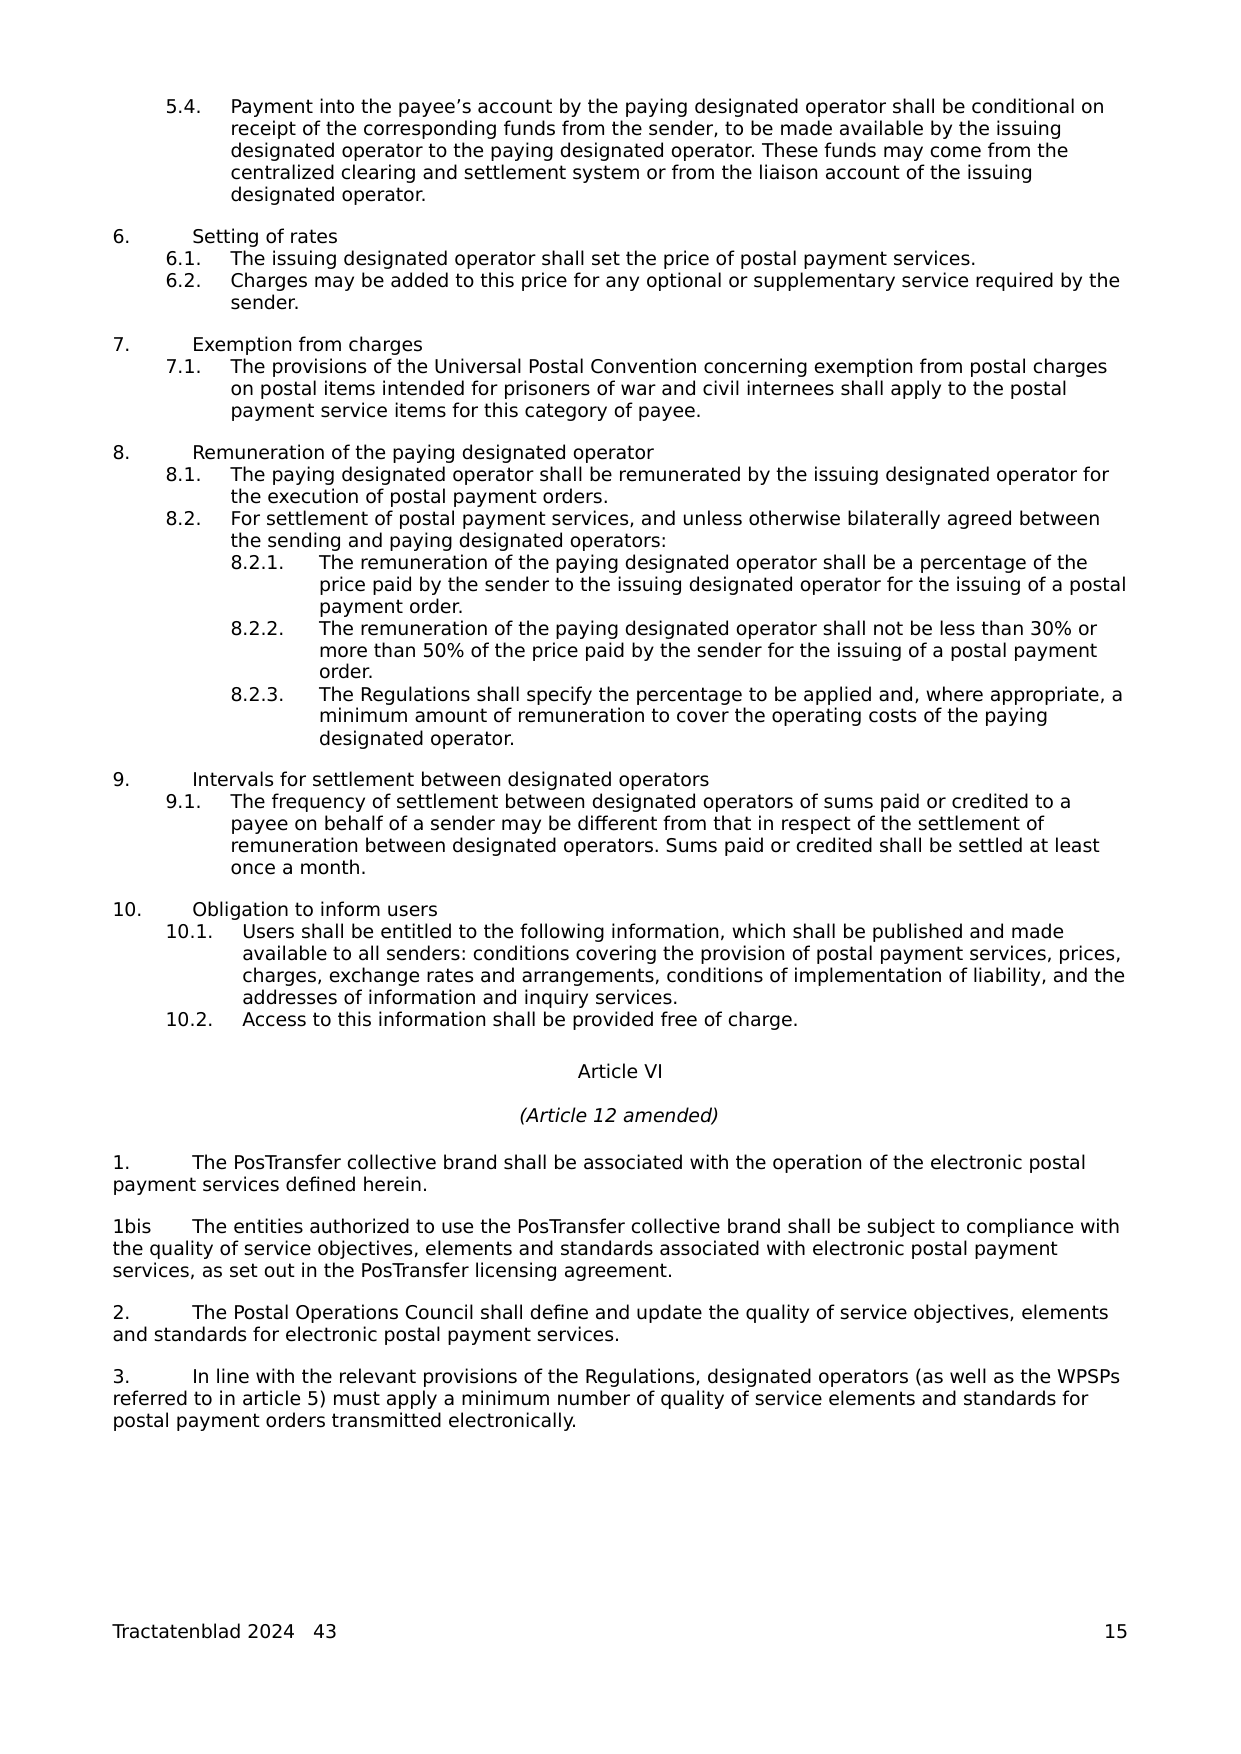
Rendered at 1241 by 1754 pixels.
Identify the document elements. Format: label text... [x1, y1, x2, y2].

text 8.2.3. The Regulations shall specify the percentage to be applied and, where appropriate, a minimum amount of remuneration to cover the operating costs of the paying designated operator. [230, 683, 1128, 749]
text 10.2. Access to this information shall be provided free of charge. [165, 1009, 1128, 1031]
text 5.4. Payment into the payee’s account by the paying designated operator shall be conditional on receipt of the corresponding funds from the sender, to be made available by the issuing designated operator to the paying designated operator. These funds may come from the centralized clearing and settlement system or from the liaison account of the issuing designated operator. [165, 96, 1128, 206]
text 10. Obligation to inform users [112, 899, 1128, 921]
text 1bis The entities authorized to use the PosTransfer collective brand shall be subject to compliance with the quality of service objectives, elements and standards associated with electronic postal payment services, as set out in the PosTransfer licensing agreement. [112, 1216, 1128, 1282]
text 3. In line with the relevant provisions of the Regulations, designated operators (as well as the WPSPs referred to in article 5) must apply a minimum number of quality of service elements and standards for postal payment orders transmitted electronically. [112, 1366, 1128, 1432]
text 8.2. For settlement of postal payment services, and unless otherwise bilaterally agreed between the sending and paying designated operators: [165, 508, 1128, 552]
text 1. The PosTransfer collective brand shall be associated with the operation of the electronic postal payment services defined herein. [112, 1152, 1128, 1196]
text 8.2.1. The remuneration of the paying designated operator shall be a percentage of the price paid by the sender to the issuing designated operator for the issuing of a postal payment order. [230, 552, 1128, 617]
text 6.1. The issuing designated operator shall set the price of postal payment services. [165, 248, 1128, 270]
text 10.1. Users shall be entitled to the following information, which shall be published and made available to all senders: conditions covering the provision of postal payment services, prices, charges, exchange rates and arrangements, conditions of implementation of liability, and the addresses of information and inquiry services. [165, 921, 1128, 1009]
text 7.1. The provisions of the Universal Postal Convention concerning exemption from postal charges on postal items intended for prisoners of war and civil internees shall apply to the postal payment service items for this category of payee. [165, 356, 1128, 422]
text 7. Exemption from charges [112, 334, 1128, 356]
text 8.2.2. The remuneration of the paying designated operator shall not be less than 30% or more than 50% of the price paid by the sender for the issuing of a postal payment order. [230, 617, 1128, 683]
text 6. Setting of rates [112, 226, 1128, 248]
text 9. Intervals for settlement between designated operators [112, 769, 1128, 791]
text 6.2. Charges may be added to this price for any optional or supplementary service required by the sender. [165, 270, 1128, 314]
text 9.1. The frequency of settlement between designated operators of sums paid or credited to a payee on behalf of a sender may be different from that in respect of the settlement of remuneration between designated operators. Sums paid or credited shall be settled at least once a month. [165, 791, 1128, 879]
text 8.1. The paying designated operator shall be remunerated by the issuing designated operator for the execution of postal payment orders. [165, 464, 1128, 508]
text 2. The Postal Operations Council shall define and update the quality of service objectives, elements and standards for electronic postal payment services. [112, 1302, 1128, 1346]
subtitle Article VI (Article 12 amended) [112, 1061, 1128, 1127]
text 8. Remuneration of the paying designated operator [112, 442, 1128, 464]
